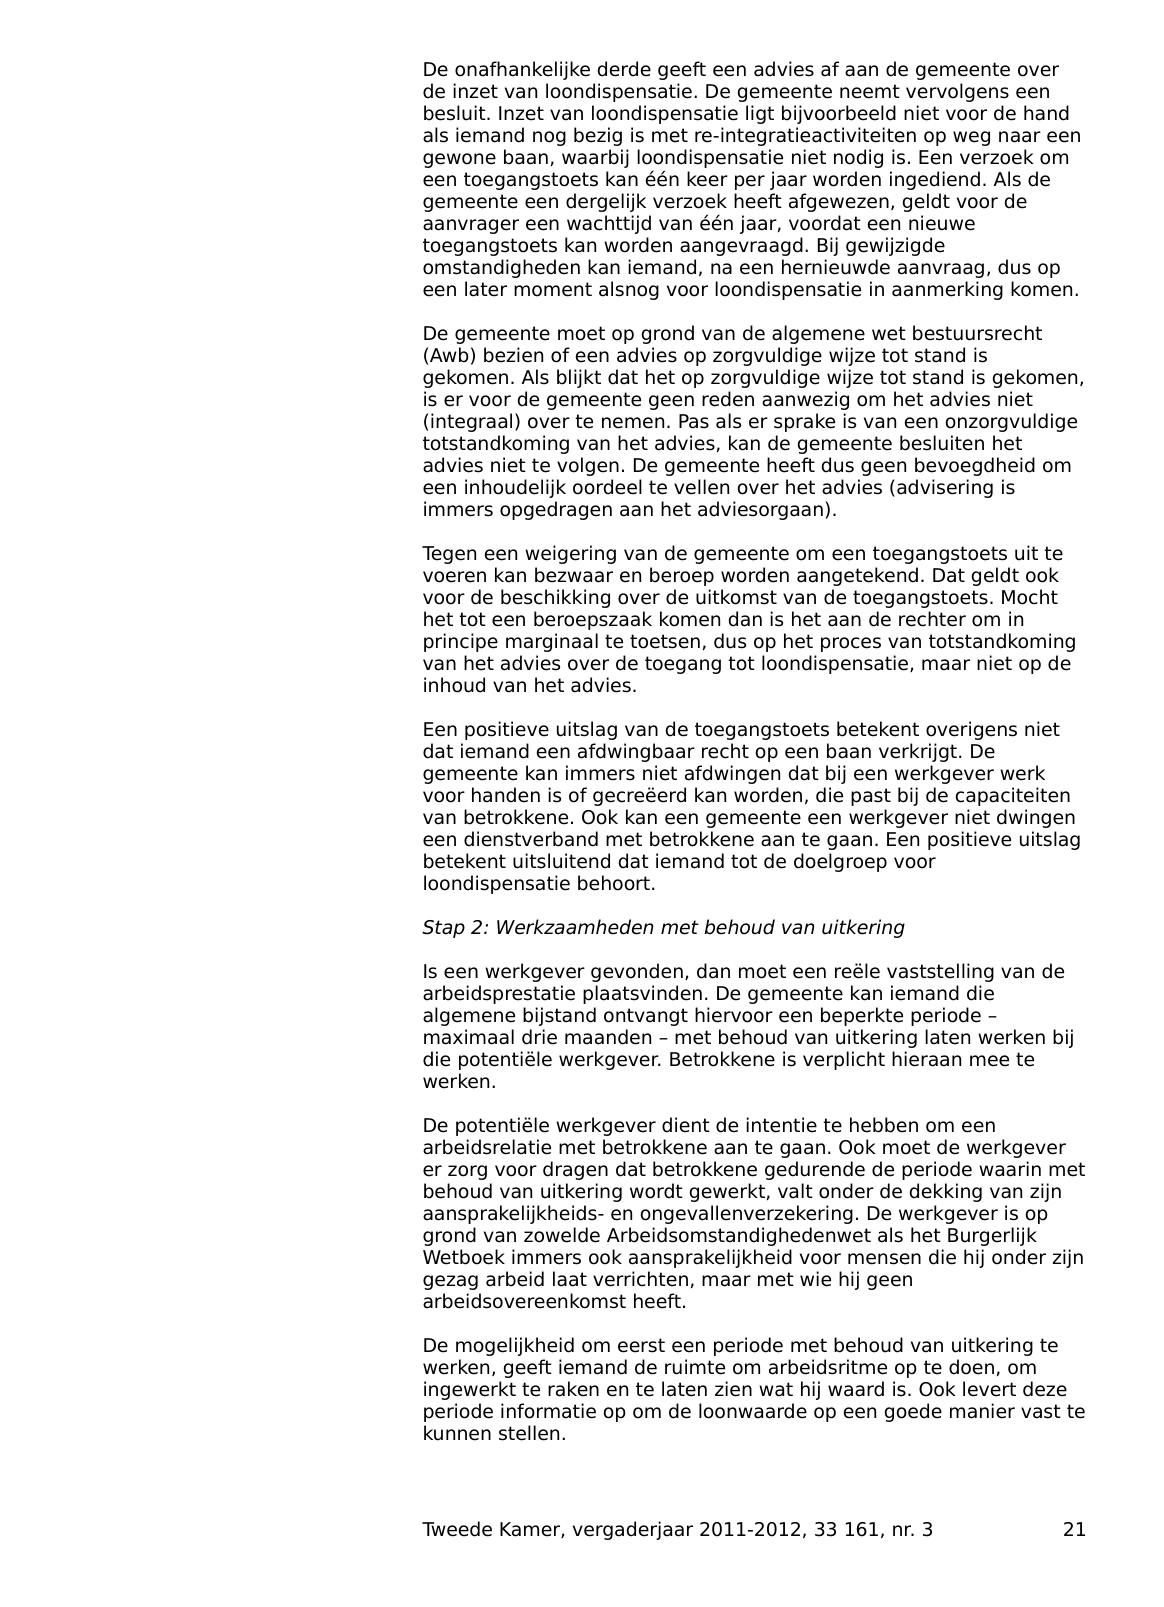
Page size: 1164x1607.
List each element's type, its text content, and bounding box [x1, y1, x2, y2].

text Tegen een weigering van de gemeente om een toegangstoets uit te voeren kan bezwaar en beroep worden aangetekend. Dat geldt ook voor de beschikking over de uitkomst van de toegangstoets. Mocht het tot een beroepszaak komen dan is het aan de rechter om in principe marginaal te toetsen, dus op het proces van totstandkoming van het advies over de toegang tot loondispensatie, maar niet op de inhoud van het advies. [422, 543, 1087, 697]
text De potentiële werkgever dient de intentie te hebben om een arbeidsrelatie met betrokkene aan te gaan. Ook moet de werkgever er zorg voor dragen dat betrokkene gedurende de periode waarin met behoud van uitkering wordt gewerkt, valt onder de dekking van zijn aansprakelijkheids- en ongevallenverzekering. De werkgever is op grond van zowelde Arbeidsomstandighedenwet als het Burgerlijk Wetboek immers ook aansprakelijkheid voor mensen die hij onder zijn gezag arbeid laat verrichten, maar met wie hij geen arbeidsovereenkomst heeft. [422, 1115, 1087, 1313]
text Is een werkgever gevonden, dan moet een reële vaststelling van de arbeidsprestatie plaatsvinden. De gemeente kan iemand die algemene bijstand ontvangt hiervoor een beperkte periode – maximaal drie maanden – met behoud van uitkering laten werken bij die potentiële werkgever. Betrokkene is verplicht hieraan mee te werken. [422, 961, 1087, 1093]
text De mogelijkheid om eerst een periode met behoud van uitkering te werken, geeft iemand de ruimte om arbeidsritme op te doen, om ingewerkt te raken en te laten zien wat hij waard is. Ook levert deze periode informatie op om de loonwaarde op een goede manier vast te kunnen stellen. [422, 1335, 1087, 1445]
text Een positieve uitslag van de toegangstoets betekent overigens niet dat iemand een afdwingbaar recht op een baan verkrijgt. De gemeente kan immers niet afdwingen dat bij een werkgever werk voor handen is of gecreëerd kan worden, die past bij de capaciteiten van betrokkene. Ook kan een gemeente een werkgever niet dwingen een dienstverband met betrokkene aan te gaan. Een positieve uitslag betekent uitsluitend dat iemand tot de doelgroep voor loondispensatie behoort. [422, 719, 1087, 895]
subtitle Stap 2: Werkzaamheden met behoud van uitkering [422, 917, 1087, 939]
text De onafhankelijke derde geeft een advies af aan de gemeente over de inzet van loondispensatie. De gemeente neemt vervolgens een besluit. Inzet van loondispensatie ligt bijvoorbeeld niet voor de hand als iemand nog bezig is met re-integratieactiviteiten op weg naar een gewone baan, waarbij loondispensatie niet nodig is. Een verzoek om een toegangstoets kan één keer per jaar worden ingediend. Als de gemeente een dergelijk verzoek heeft afgewezen, geldt voor de aanvrager een wachttijd van één jaar, voordat een nieuwe toegangstoets kan worden aangevraagd. Bij gewijzigde omstandigheden kan iemand, na een hernieuwde aanvraag, dus op een later moment alsnog voor loondispensatie in aanmerking komen. [422, 59, 1087, 301]
text De gemeente moet op grond van de algemene wet bestuursrecht (Awb) bezien of een advies op zorgvuldige wijze tot stand is gekomen. Als blijkt dat het op zorgvuldige wijze tot stand is gekomen, is er voor de gemeente geen reden aanwezig om het advies niet (integraal) over te nemen. Pas als er sprake is van een onzorgvuldige totstandkoming van het advies, kan de gemeente besluiten het advies niet te volgen. De gemeente heeft dus geen bevoegdheid om een inhoudelijk oordeel te vellen over het advies (advisering is immers opgedragen aan het adviesorgaan). [422, 323, 1087, 521]
